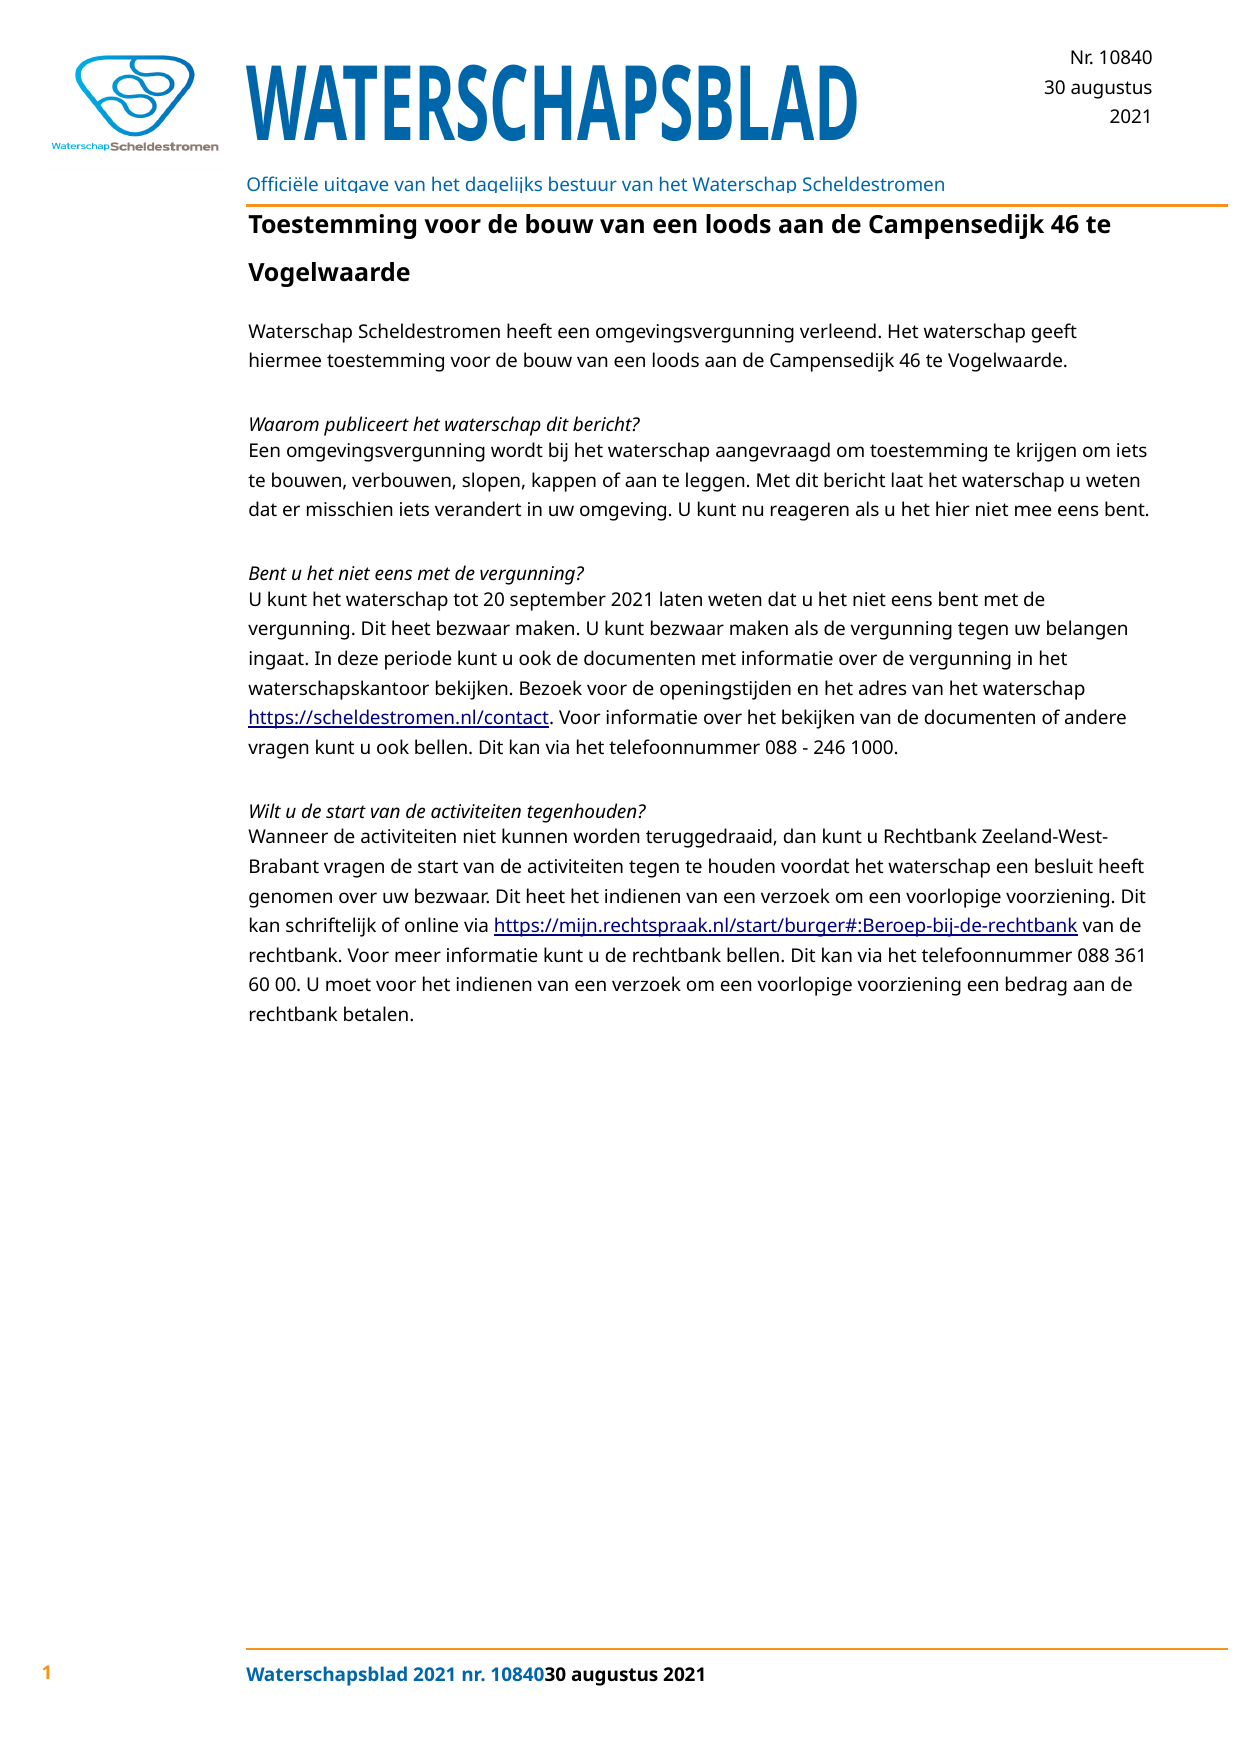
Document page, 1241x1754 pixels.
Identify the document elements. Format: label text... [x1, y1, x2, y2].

text Toestemming voor de bouw van een loods aan de Campensedijk 46 te Vogelwaarde [248, 207, 1152, 288]
text Wanneer de activiteiten niet kunnen worden teruggedraaid, dan kunt u Rechtbank Zeeland-West-Brabant vragen de start van de activiteiten tegen te houden voordat het waterschap een besluit heeft genomen over uw bezwaar. Dit heet het indienen van een verzoek om een voorlopige voorziening. Dit kan schriftelijk of online via https://mijn.rechtspraak.nl/start/burger#:Beroep-bij-de-rechtbank van de rechtbank. Voor meer informatie kunt u de rechtbank bellen. Dit kan via het telefoonnummer 088 361 60 00. U moet voor het indienen van een verzoek om een voorlopige voorziening een bedrag aan de rechtbank betalen. [248, 824, 1152, 1027]
text Waarom publiceert het waterschap dit bericht? [248, 411, 1152, 437]
text Een omgevingsvergunning wordt bij het waterschap aangevraagd om toestemming te krijgen om iets te bouwen, verbouwen, slopen, kappen of aan te leggen. Met dit bericht laat het waterschap u weten dat er misschien iets verandert in uw omgeving. U kunt nu reageren als u het hier niet mee eens bent. [248, 437, 1152, 522]
text U kunt het waterschap tot 20 september 2021 laten weten dat u het niet eens bent met de vergunning. Dit heet bezwaar maken. U kunt bezwaar maken als de vergunning tegen uw belangen ingaat. In deze periode kunt u ook de documenten met informatie over de vergunning in het waterschapskantoor bekijken. Bezoek voor de openingstijden en het adres van het waterschap https://scheldestromen.nl/contact. Voor informatie over het bekijken van de documenten of andere vragen kunt u ook bellen. Dit kan via het telefoonnummer 088 - 246 1000. [248, 586, 1152, 760]
text Wilt u de start van de activiteiten tegenhouden? [248, 798, 1152, 824]
text Waterschap Scheldestromen heeft een omgevingsvergunning verleend. Het waterschap geeft hiermee toestemming voor de bouw van een loods aan de Campensedijk 46 te Vogelwaarde. [248, 318, 1152, 373]
picture [41, 47, 231, 172]
text Bent u het niet eens met de vergunning? [248, 560, 1152, 586]
